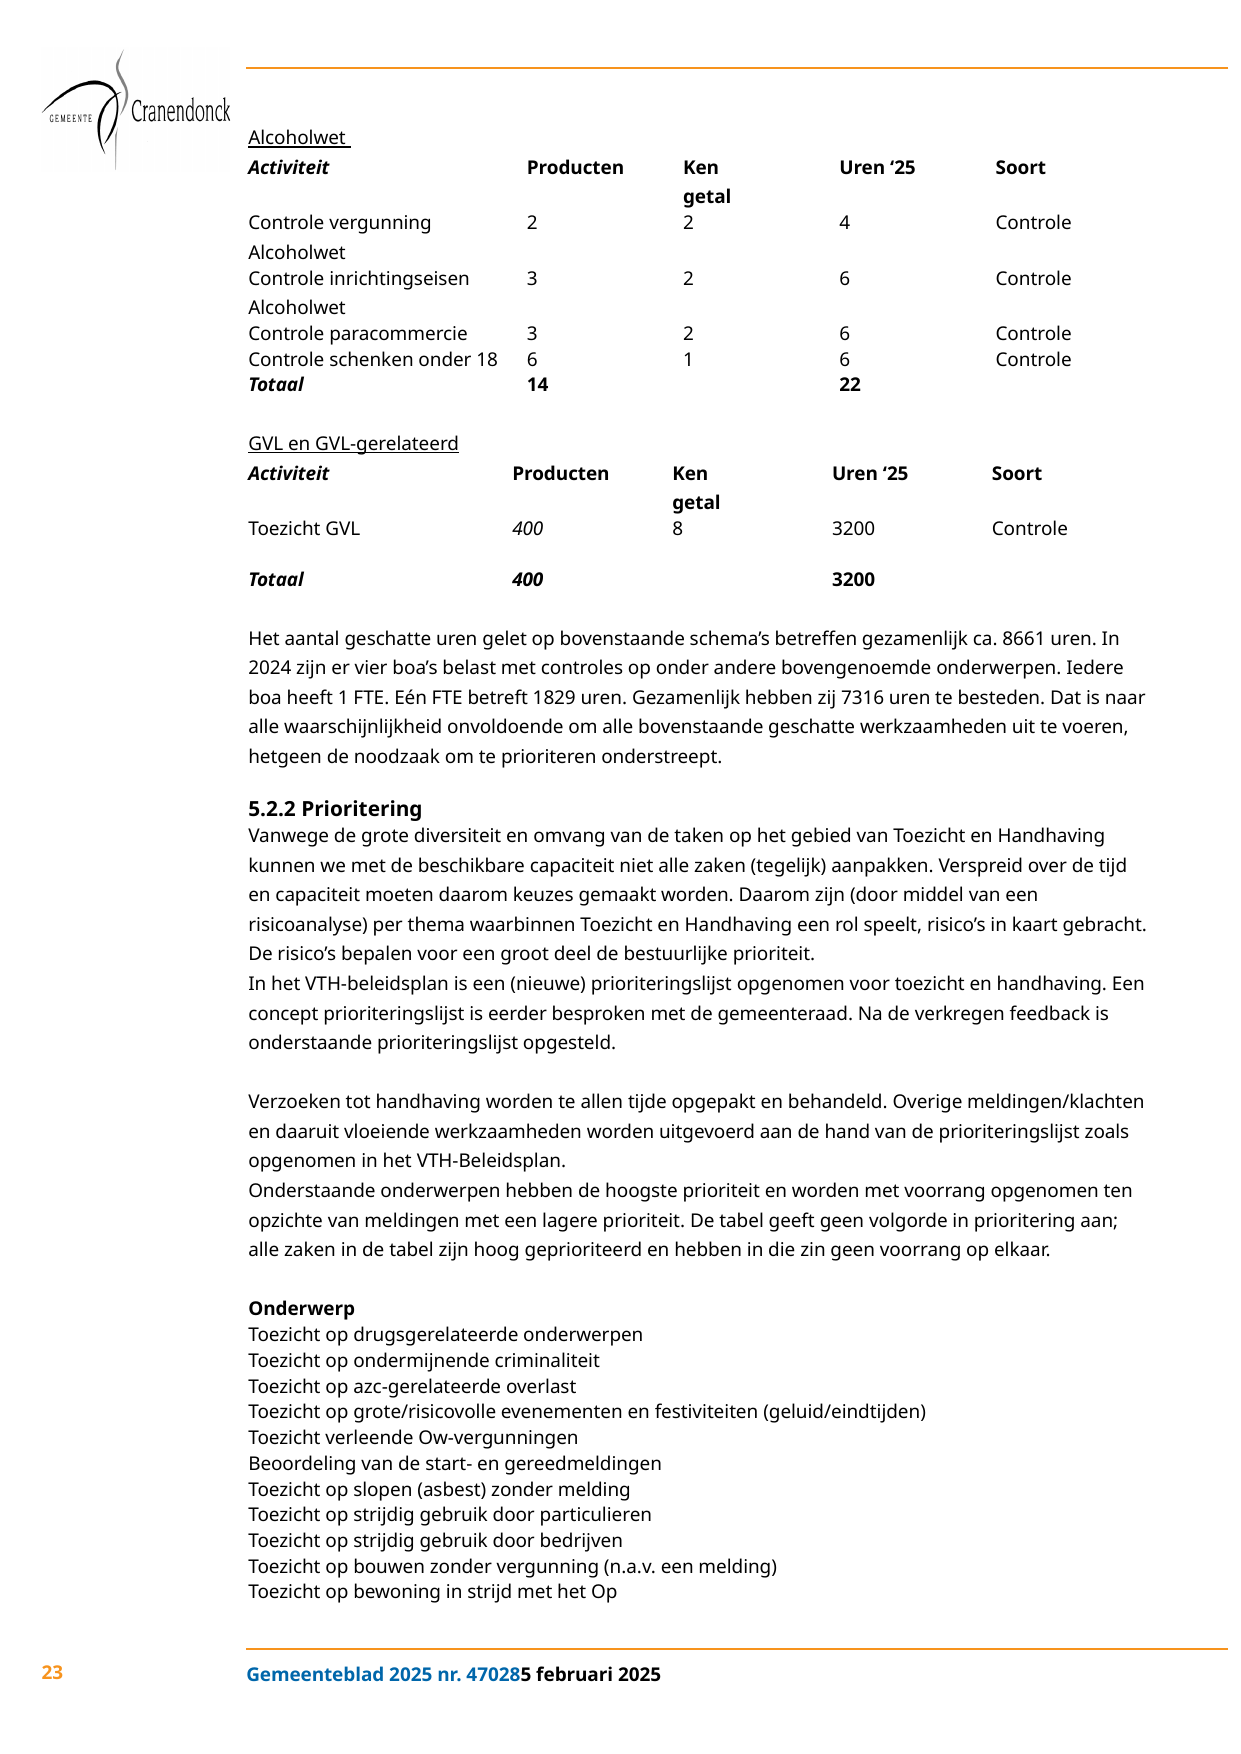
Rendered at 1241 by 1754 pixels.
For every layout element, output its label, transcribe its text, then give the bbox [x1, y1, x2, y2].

table_cell 3200 [832, 566, 992, 592]
table_cell Toezicht verleende Ow-vergunningen [248, 1424, 1152, 1450]
table_cell [683, 371, 839, 397]
table_cell Toezicht op strijdig gebruik door particulieren [248, 1501, 1152, 1527]
table_cell 8 [672, 515, 832, 541]
table_cell 6 [839, 346, 995, 371]
table_cell [512, 541, 672, 566]
table_cell 2 [683, 265, 839, 320]
table_cell Toezicht op drugsgerelateerde onderwerpen [248, 1321, 1152, 1347]
table_cell Totaal [248, 566, 512, 592]
table_cell Controle paracommercie [248, 320, 527, 346]
table_cell 6 [527, 346, 683, 371]
table_header Uren ‘25 [839, 154, 995, 209]
table_cell Controle inrichtingseisen Alcoholwet [248, 265, 527, 320]
table_cell [672, 566, 832, 592]
text In het VTH-beleidsplan is een (nieuwe) prioriteringslijst opgenomen voor toezicht en handhaving. Een concept prioriteringslijst is eerder besproken met de gemeenteraad. Na de verkregen feedback is onderstaande prioriteringslijst opgesteld. [248, 970, 1152, 1055]
text Het aantal geschatte uren gelet op bovenstaande schema’s betreffen gezamenlijk ca. 8661 uren. In 2024 zijn er vier boa’s belast met controles op onder andere bovengenoemde onderwerpen. Iedere boa heeft 1 FTE. Eén FTE betreft 1829 uren. Gezamenlijk hebben zij 7316 uren te besteden. Dat is naar alle waarschijnlijkheid onvoldoende om alle bovenstaande geschatte werkzaamheden uit te voeren, hetgeen de noodzaak om te prioriteren onderstreept. [248, 625, 1152, 769]
table_header Ken getal [672, 460, 832, 515]
table_cell Controle [995, 320, 1152, 346]
table_cell Toezicht op slopen (asbest) zonder melding [248, 1476, 1152, 1501]
text 5.2.2 Prioritering [248, 794, 1152, 822]
table_cell Toezicht op bouwen zonder vergunning (n.a.v. een melding) [248, 1553, 1152, 1579]
table_cell [992, 541, 1152, 566]
table_cell 3200 [832, 515, 992, 541]
table_cell 400 [512, 515, 672, 541]
table_cell Toezicht GVL [248, 515, 512, 541]
table_header Uren ‘25 [832, 460, 992, 515]
table_header Soort [992, 460, 1152, 515]
table_header Producten [512, 460, 672, 515]
table_header Ken getal [683, 154, 839, 209]
table_cell [248, 541, 512, 566]
table_cell Toezicht op grote/risicovolle evenementen en festiviteiten (geluid/eindtijden) [248, 1399, 1152, 1424]
text GVL en GVL-gerelateerd [248, 430, 1152, 456]
table_cell 1 [683, 346, 839, 371]
table_cell Controle [995, 209, 1152, 265]
table_cell 400 [512, 566, 672, 592]
table_header Onderwerp [248, 1296, 1152, 1321]
table_cell Totaal [248, 371, 527, 397]
text Onderstaande onderwerpen hebben de hoogste prioriteit en worden met voorrang opgenomen ten opzichte van meldingen met een lagere prioriteit. De tabel geeft geen volgorde in prioritering aan; alle zaken in de tabel zijn hoog geprioriteerd en hebben in die zin geen voorrang op elkaar. [248, 1177, 1152, 1262]
table_cell Controle vergunning Alcoholwet [248, 209, 527, 265]
table_cell 4 [839, 209, 995, 265]
table_cell 6 [839, 265, 995, 320]
table_cell Controle [995, 265, 1152, 320]
table_cell 2 [683, 320, 839, 346]
table_cell 3 [527, 265, 683, 320]
table_cell 2 [527, 209, 683, 265]
text Alcoholwet [248, 124, 1152, 150]
text Vanwege de grote diversiteit en omvang van de taken op het gebied van Toezicht en Handhaving kunnen we met de beschikbare capaciteit niet alle zaken (tegelijk) aanpakken. Verspreid over de tijd en capaciteit moeten daarom keuzes gemaakt worden. Daarom zijn (door middel van een risicoanalyse) per thema waarbinnen Toezicht en Handhaving een rol speelt, risico’s in kaart gebracht. De risico’s bepalen voor een groot deel de bestuurlijke prioriteit. [248, 822, 1152, 966]
table_cell Beoordeling van de start- en gereedmeldingen [248, 1450, 1152, 1476]
table_cell [832, 541, 992, 566]
table_cell Controle [992, 515, 1152, 541]
table_cell [995, 371, 1152, 397]
table_header Activiteit [248, 460, 512, 515]
table_cell Toezicht op azc-gerelateerde overlast [248, 1373, 1152, 1398]
table_cell Controle schenken onder 18 [248, 346, 527, 371]
table_cell Toezicht op ondermijnende criminaliteit [248, 1347, 1152, 1373]
picture [41, 47, 231, 172]
table_cell 2 [683, 209, 839, 265]
table_cell Toezicht op strijdig gebruik door bedrijven [248, 1527, 1152, 1553]
text Verzoeken tot handhaving worden te allen tijde opgepakt en behandeld. Overige meldingen/klachten en daaruit vloeiende werkzaamheden worden uitgevoerd aan de hand van de prioriteringslijst zoals opgenomen in het VTH-Beleidsplan. [248, 1088, 1152, 1173]
table_cell 6 [839, 320, 995, 346]
table_cell 22 [839, 371, 995, 397]
table_cell [992, 566, 1152, 592]
table_cell Toezicht op bewoning in strijd met het Op [248, 1579, 1152, 1604]
table_cell 14 [527, 371, 683, 397]
table_header Activiteit [248, 154, 527, 209]
table_header Soort [995, 154, 1152, 209]
table_cell 3 [527, 320, 683, 346]
table_header Producten [527, 154, 683, 209]
table_cell [672, 541, 832, 566]
table_cell Controle [995, 346, 1152, 371]
